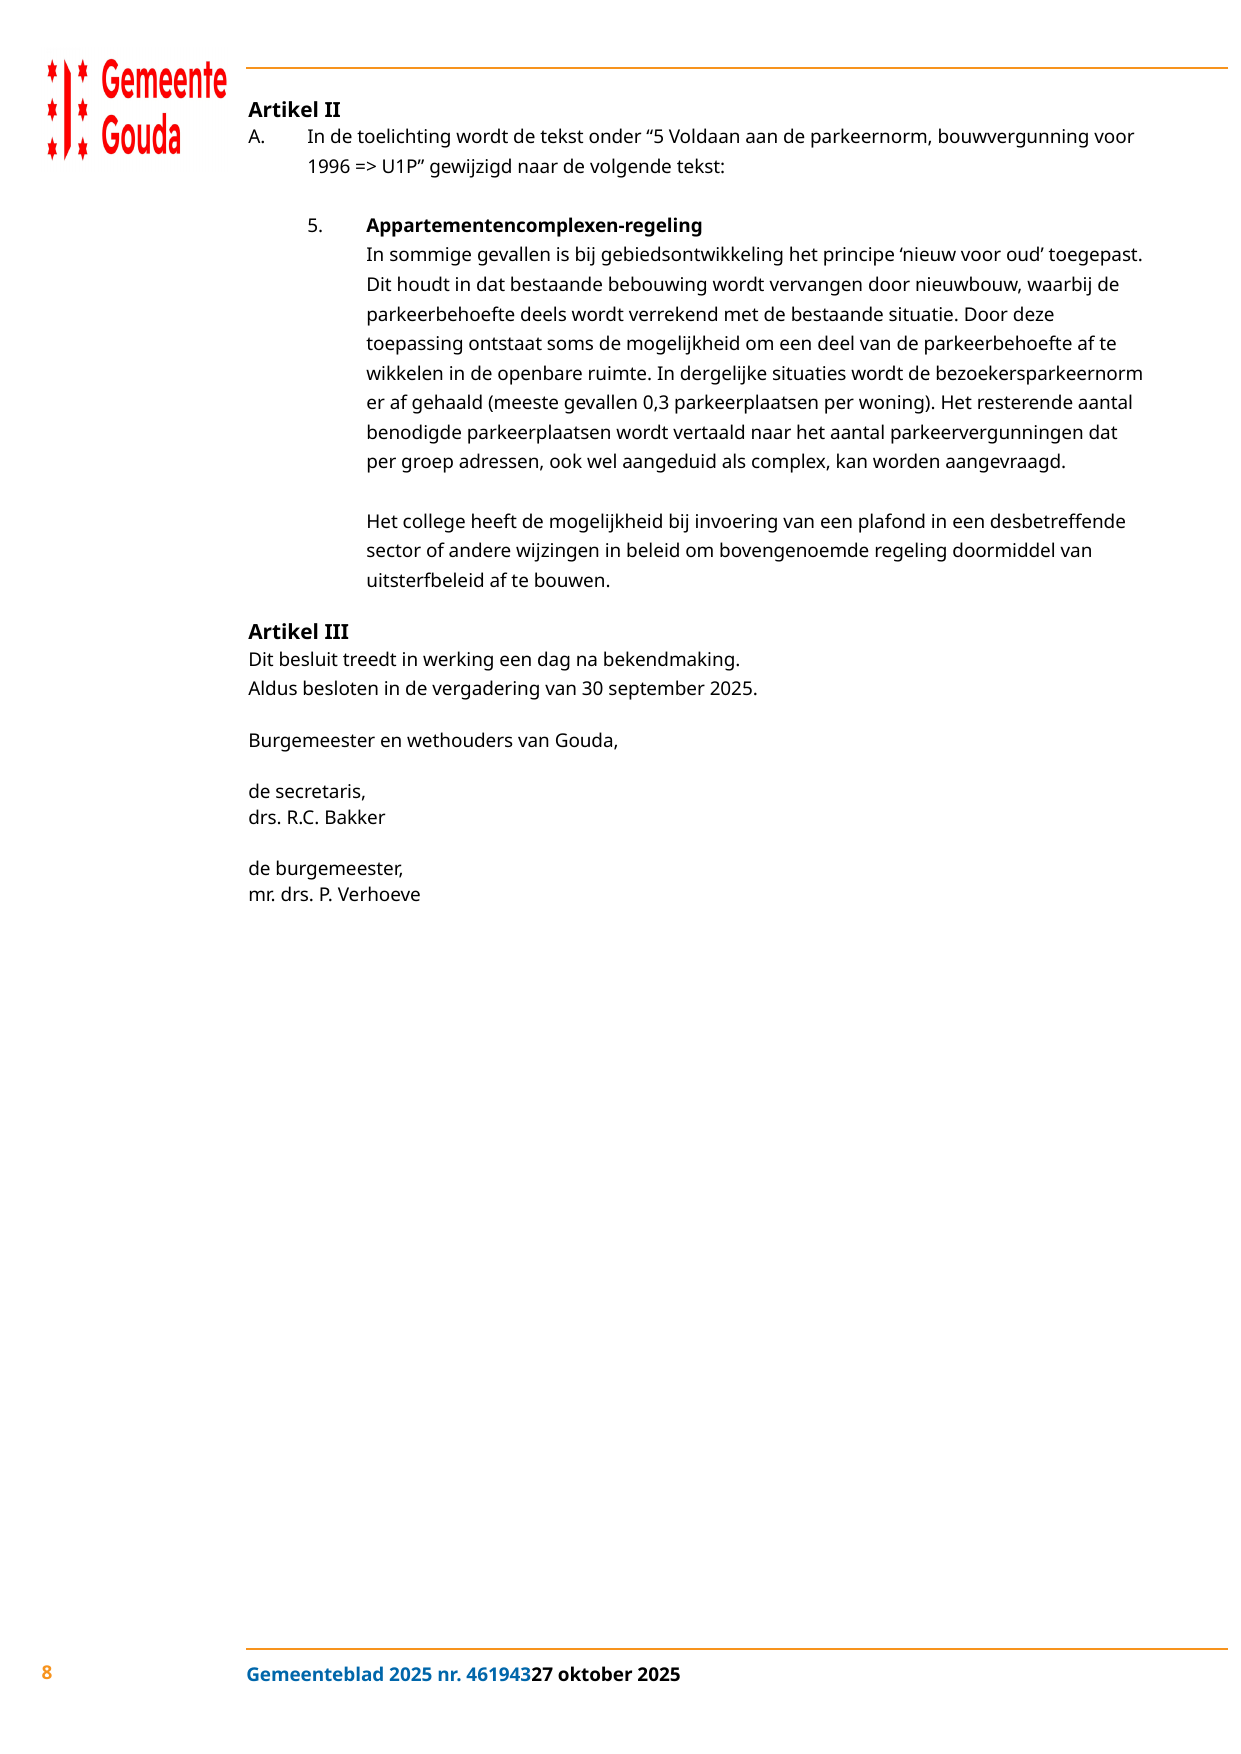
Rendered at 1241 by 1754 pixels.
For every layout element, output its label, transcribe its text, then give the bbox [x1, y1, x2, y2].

text de burgemeester, [248, 856, 1152, 881]
text Dit besluit treedt in werking een dag na bekendmaking. [248, 646, 1152, 672]
text Artikel II [248, 95, 1152, 123]
list Appartementencomplexen-regeling [307, 212, 1152, 238]
text Aldus besloten in de vergadering van 30 september 2025. [248, 675, 1152, 701]
list Het college heeft de mogelijkheid bij invoering van een plafond in een desbetreffende sector of andere wijzingen in beleid om bovengenoemde regeling doormiddel van uitsterfbeleid af te bouwen. [307, 508, 1152, 593]
text Burgemeester en wethouders van Gouda, [248, 727, 1152, 753]
text de secretaris, [248, 778, 1152, 804]
list In sommige gevallen is bij gebiedsontwikkeling het principe ‘nieuw voor oud’ toegepast. Dit houdt in dat bestaande bebouwing wordt vervangen door nieuwbouw, waarbij de parkeerbehoefte deels wordt verrekend met de bestaande situatie. Door deze toepassing ontstaat soms de mogelijkheid om een deel van de parkeerbehoefte af te wikkelen in de openbare ruimte. In dergelijke situaties wordt de bezoekersparkeernorm er af gehaald (meeste gevallen 0,3 parkeerplaatsen per woning). Het resterende aantal benodigde parkeerplaatsen wordt vertaald naar het aantal parkeervergunningen dat per groep adressen, ook wel aangeduid als complex, kan worden aangevraagd. [307, 242, 1152, 474]
text drs. R.C. Bakker [248, 804, 1152, 830]
text mr. drs. P. Verhoeve [248, 881, 1152, 907]
list In de toelichting wordt de tekst onder “5 Voldaan aan de parkeernorm, bouwvergunning voor 1996 => U1P” gewijzigd naar de volgende tekst: [248, 123, 1152, 178]
text Artikel III [248, 617, 1152, 646]
picture [41, 47, 231, 172]
